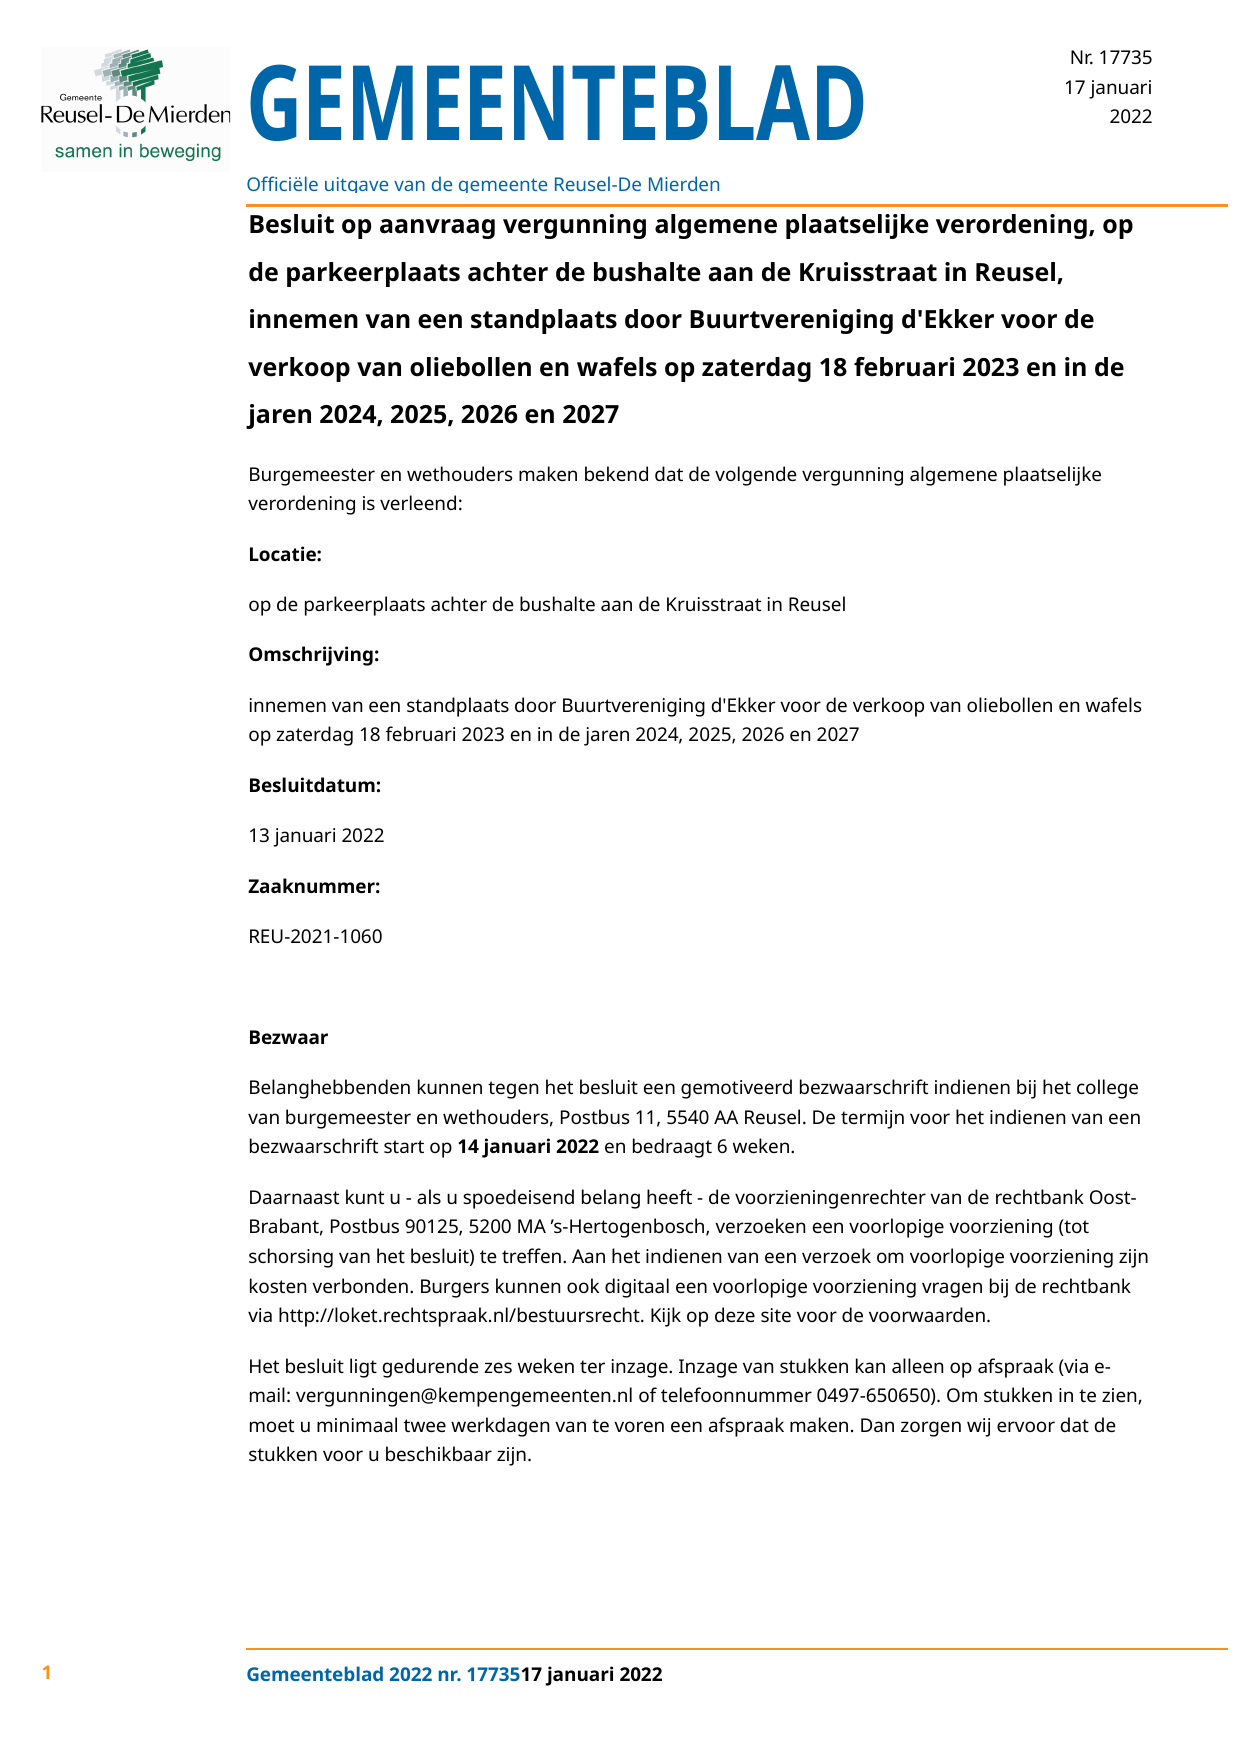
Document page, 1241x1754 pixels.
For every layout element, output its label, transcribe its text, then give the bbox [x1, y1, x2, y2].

text Locatie: [248, 541, 1152, 566]
text Daarnaast kunt u - als u spoedeisend belang heeft - de voorzieningenrechter van de rechtbank Oost-Brabant, Postbus 90125, 5200 MA ’s-Hertogenbosch, verzoeken een voorlopige voorziening (tot schorsing van het besluit) te treffen. Aan het indienen van een verzoek om voorlopige voorziening zijn kosten verbonden. Burgers kunnen ook digitaal een voorlopige voorziening vragen bij de rechtbank via http://loket.rechtspraak.nl/bestuursrecht. Kijk op deze site voor de voorwaarden. [248, 1184, 1152, 1328]
text 13 januari 2022 [248, 822, 1152, 848]
text Zaaknummer: [248, 873, 1152, 898]
text Burgemeester en wethouders maken bekend dat de volgende vergunning algemene plaatselijke verordening is verleend: [248, 461, 1152, 516]
text REU-2021-1060 [248, 923, 1152, 949]
text Besluitdatum: [248, 772, 1152, 798]
text Omschrijving: [248, 642, 1152, 667]
text innemen van een standplaats door Buurtvereniging d'Ekker voor de verkoop van oliebollen en wafels op zaterdag 18 februari 2023 en in de jaren 2024, 2025, 2026 en 2027 [248, 692, 1152, 747]
text Belanghebbenden kunnen tegen het besluit een gemotiveerd bezwaarschrift indienen bij het college van burgemeester en wethouders, Postbus 11, 5540 AA Reusel. De termijn voor het indienen van een bezwaarschrift start op 14 januari 2022 en bedraagt 6 weken. [248, 1074, 1152, 1159]
text Het besluit ligt gedurende zes weken ter inzage. Inzage van stukken kan alleen op afspraak (via e-mail: vergunningen@kempengemeenten.nl of telefoonnummer 0497-650650). Om stukken in te zien, moet u minimaal twee werkdagen van te voren een afspraak maken. Dan zorgen wij ervoor dat de stukken voor u beschikbaar zijn. [248, 1353, 1152, 1467]
text Bezwaar [248, 1024, 1152, 1050]
text Besluit op aanvraag vergunning algemene plaatselijke verordening, op de parkeerplaats achter de bushalte aan de Kruisstraat in Reusel, innemen van een standplaats door Buurtvereniging d'Ekker voor de verkoop van oliebollen en wafels op zaterdag 18 februari 2023 en in de jaren 2024, 2025, 2026 en 2027 [248, 207, 1152, 431]
picture [41, 47, 231, 172]
text op de parkeerplaats achter de bushalte aan de Kruisstraat in Reusel [248, 591, 1152, 617]
